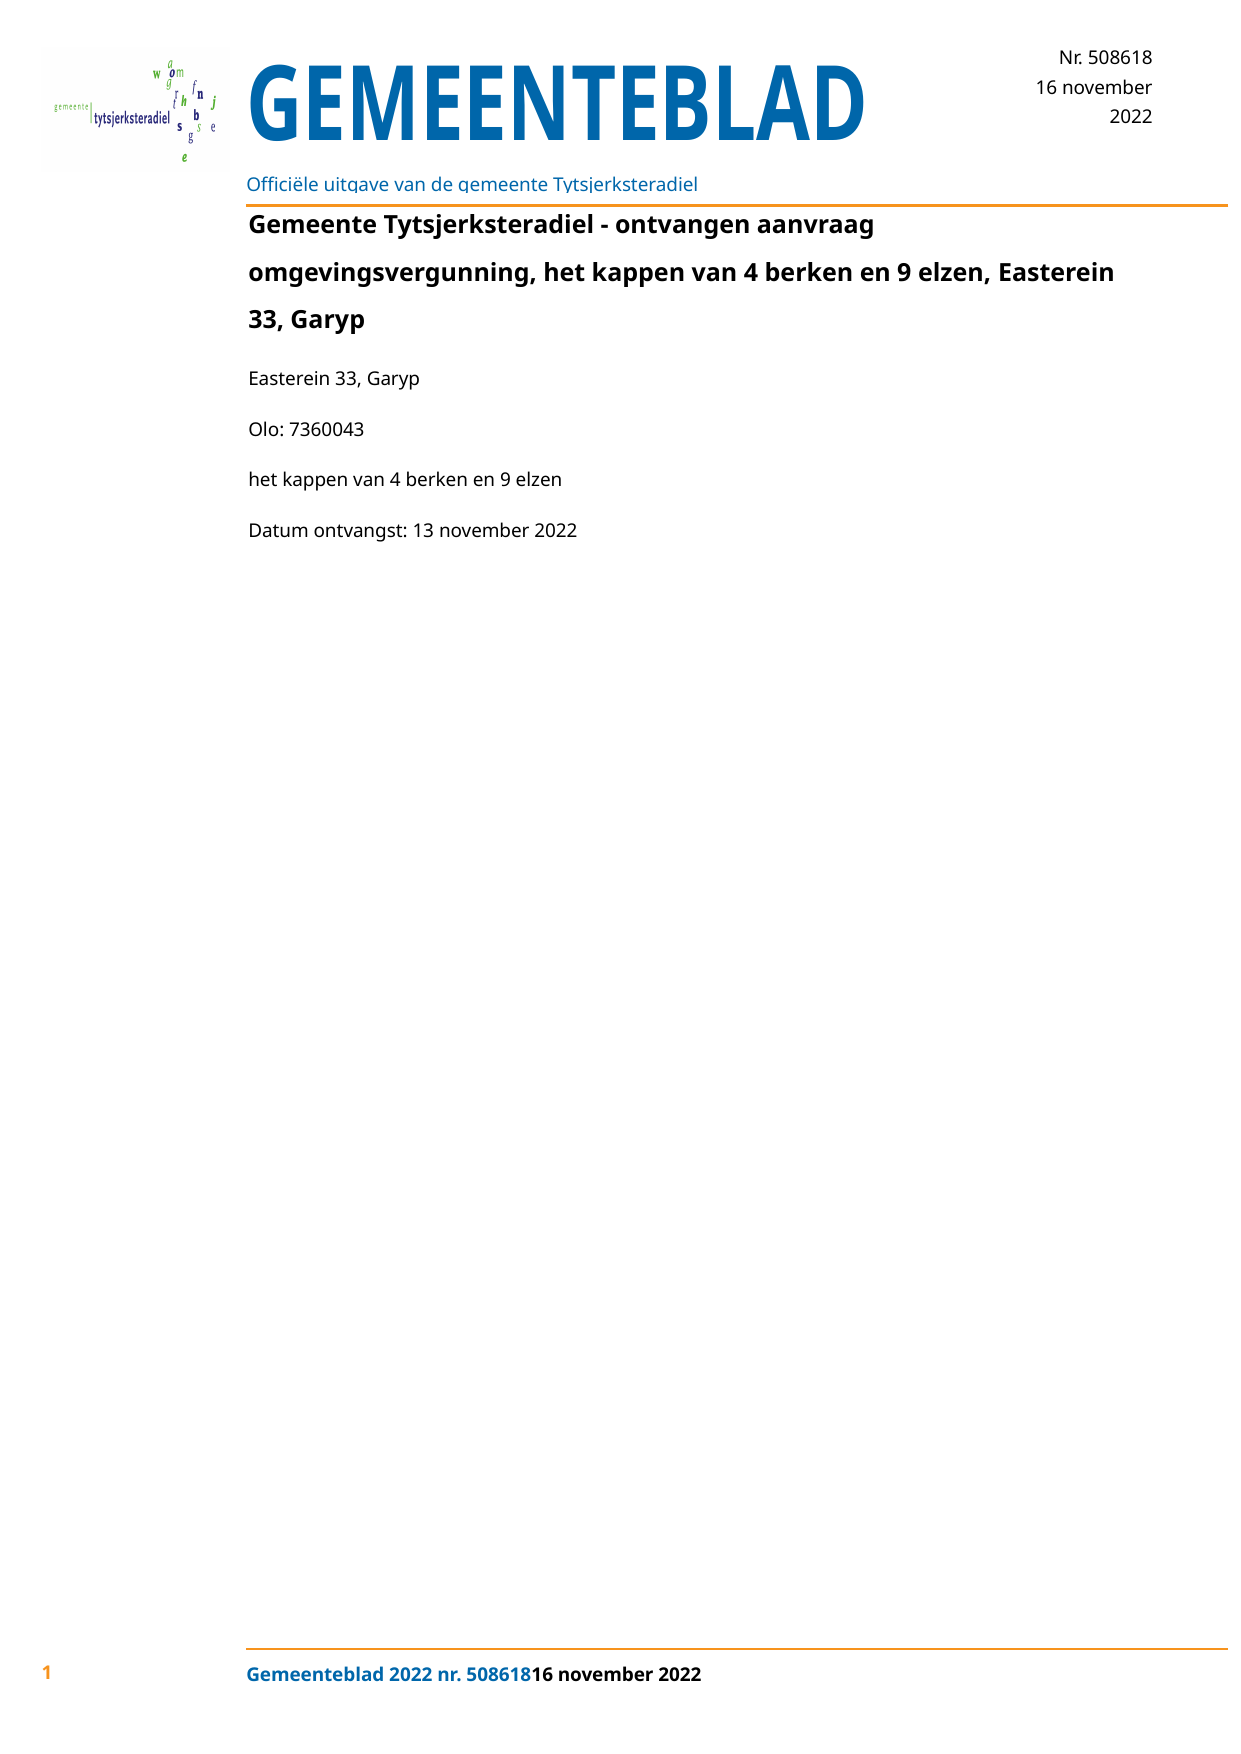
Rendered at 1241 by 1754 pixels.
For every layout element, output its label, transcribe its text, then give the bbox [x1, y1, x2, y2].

text Olo: 7360043 [248, 416, 1152, 442]
picture [41, 47, 231, 172]
text het kappen van 4 berken en 9 elzen [248, 466, 1152, 492]
text Datum ontvangst: 13 november 2022 [248, 517, 1152, 542]
text Gemeente Tytsjerksteradiel - ontvangen aanvraag omgevingsvergunning, het kappen van 4 berken en 9 elzen, Easterein 33, Garyp [248, 207, 1152, 336]
text Easterein 33, Garyp [248, 366, 1152, 391]
